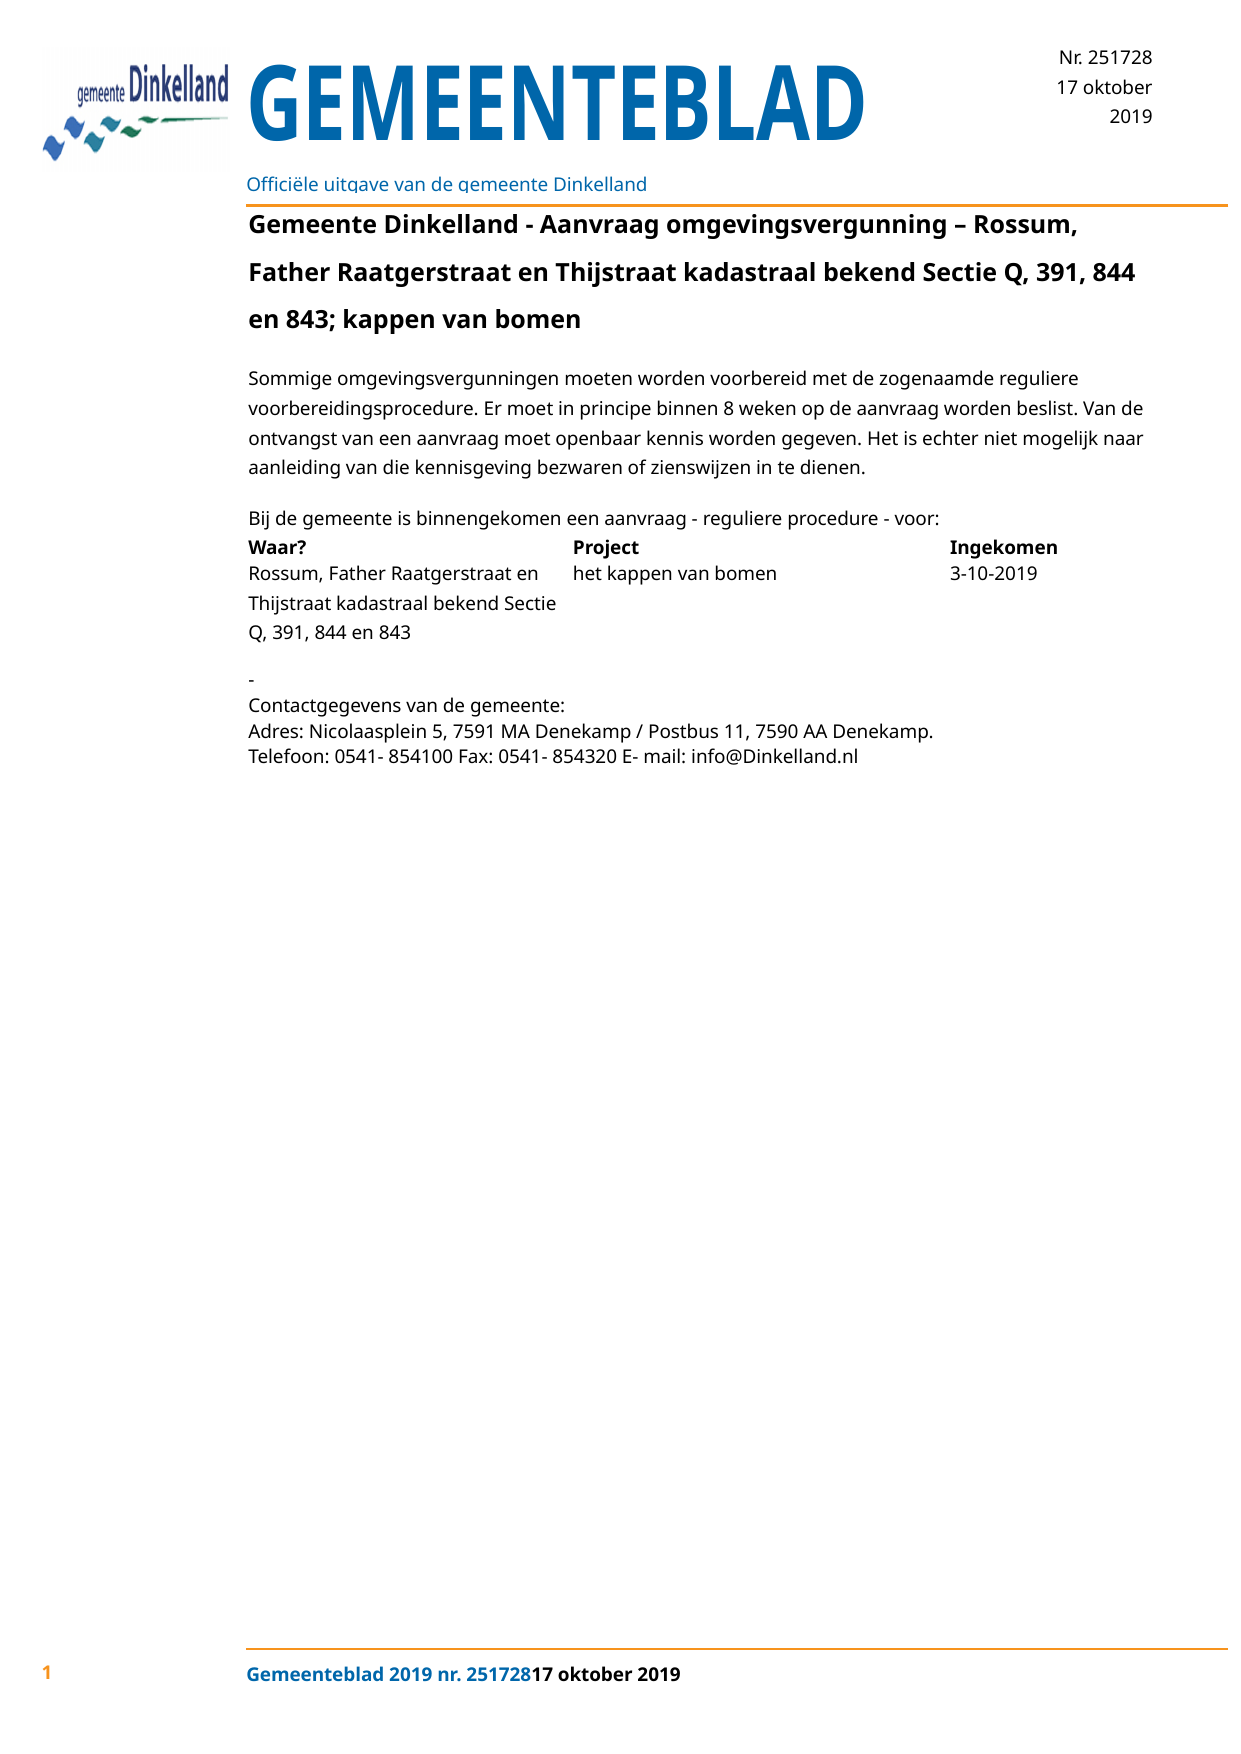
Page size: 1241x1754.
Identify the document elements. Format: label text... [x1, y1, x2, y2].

text Contactgegevens van de gemeente: [248, 692, 1152, 718]
text - [248, 666, 1152, 692]
text Adres: Nicolaasplein 5, 7591 MA Denekamp / Postbus 11, 7590 AA Denekamp. [248, 718, 1152, 744]
table_cell het kappen van bomen [573, 560, 950, 645]
table_header Project [573, 534, 950, 560]
text Bij de gemeente is binnengekomen een aanvraag - reguliere procedure - voor: [248, 505, 1152, 530]
table_header Waar? [248, 534, 573, 560]
table_cell 3-10-2019 [950, 560, 1152, 645]
text Sommige omgevingsvergunningen moeten worden voorbereid met de zogenaamde reguliere voorbereidingsprocedure. Er moet in principe binnen 8 weken op de aanvraag worden beslist. Van de ontvangst van een aanvraag moet openbaar kennis worden gegeven. Het is echter niet mogelijk naar aanleiding van die kennisgeving bezwaren of zienswijzen in te dienen. [248, 366, 1152, 480]
table_cell Rossum, Father Raatgerstraat en Thijstraat kadastraal bekend Sectie Q, 391, 844 en 843 [248, 560, 573, 645]
text Telefoon: 0541- 854100 Fax: 0541- 854320 E- mail: info@Dinkelland.nl [248, 744, 1152, 769]
table_header Ingekomen [950, 534, 1152, 560]
picture [41, 47, 231, 172]
text Gemeente Dinkelland - Aanvraag omgevingsvergunning – Rossum, Father Raatgerstraat en Thijstraat kadastraal bekend Sectie Q, 391, 844 en 843; kappen van bomen [248, 207, 1152, 336]
